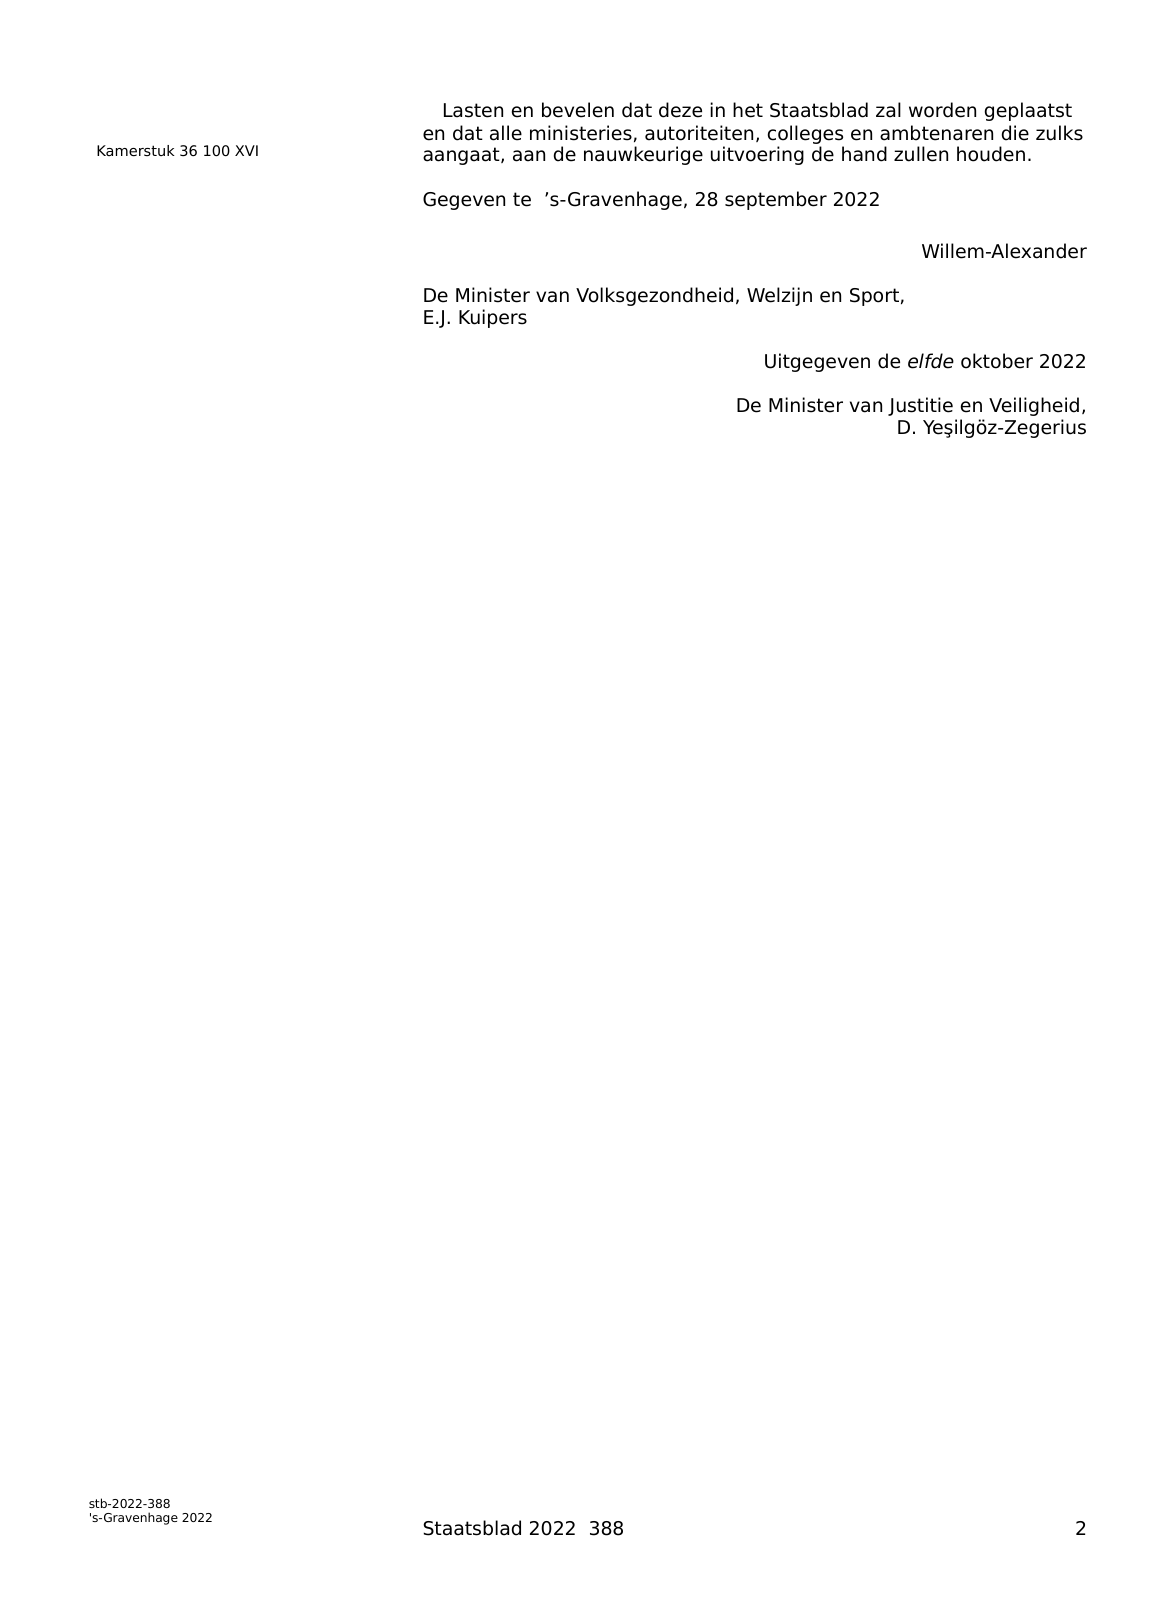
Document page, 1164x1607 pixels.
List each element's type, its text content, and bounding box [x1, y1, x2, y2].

text De Minister van Justitie en Veiligheid, D. Yeşilgöz-Zegerius [422, 395, 1087, 439]
text De Minister van Volksgezondheid, Welzijn en Sport, E.J. Kuipers [422, 285, 1087, 329]
text Willem-Alexander [422, 241, 1087, 262]
text stb-2022-388 [88, 1497, 323, 1511]
text Lasten en bevelen dat deze in het Staatsblad zal worden geplaatst en dat alle ministeries, autoriteiten, colleges en ambtenaren die zulks aangaat, aan de nauwkeurige uitvoering de hand zullen houden. [422, 100, 1087, 166]
text Kamerstuk 36 100 XVI [77, 143, 396, 160]
text Gegeven te ’s-Gravenhage, 28 september 2022 [422, 188, 1087, 211]
text Uitgegeven de elfde oktober 2022 [422, 351, 1087, 373]
text 's-Gravenhage 2022 [88, 1511, 323, 1525]
